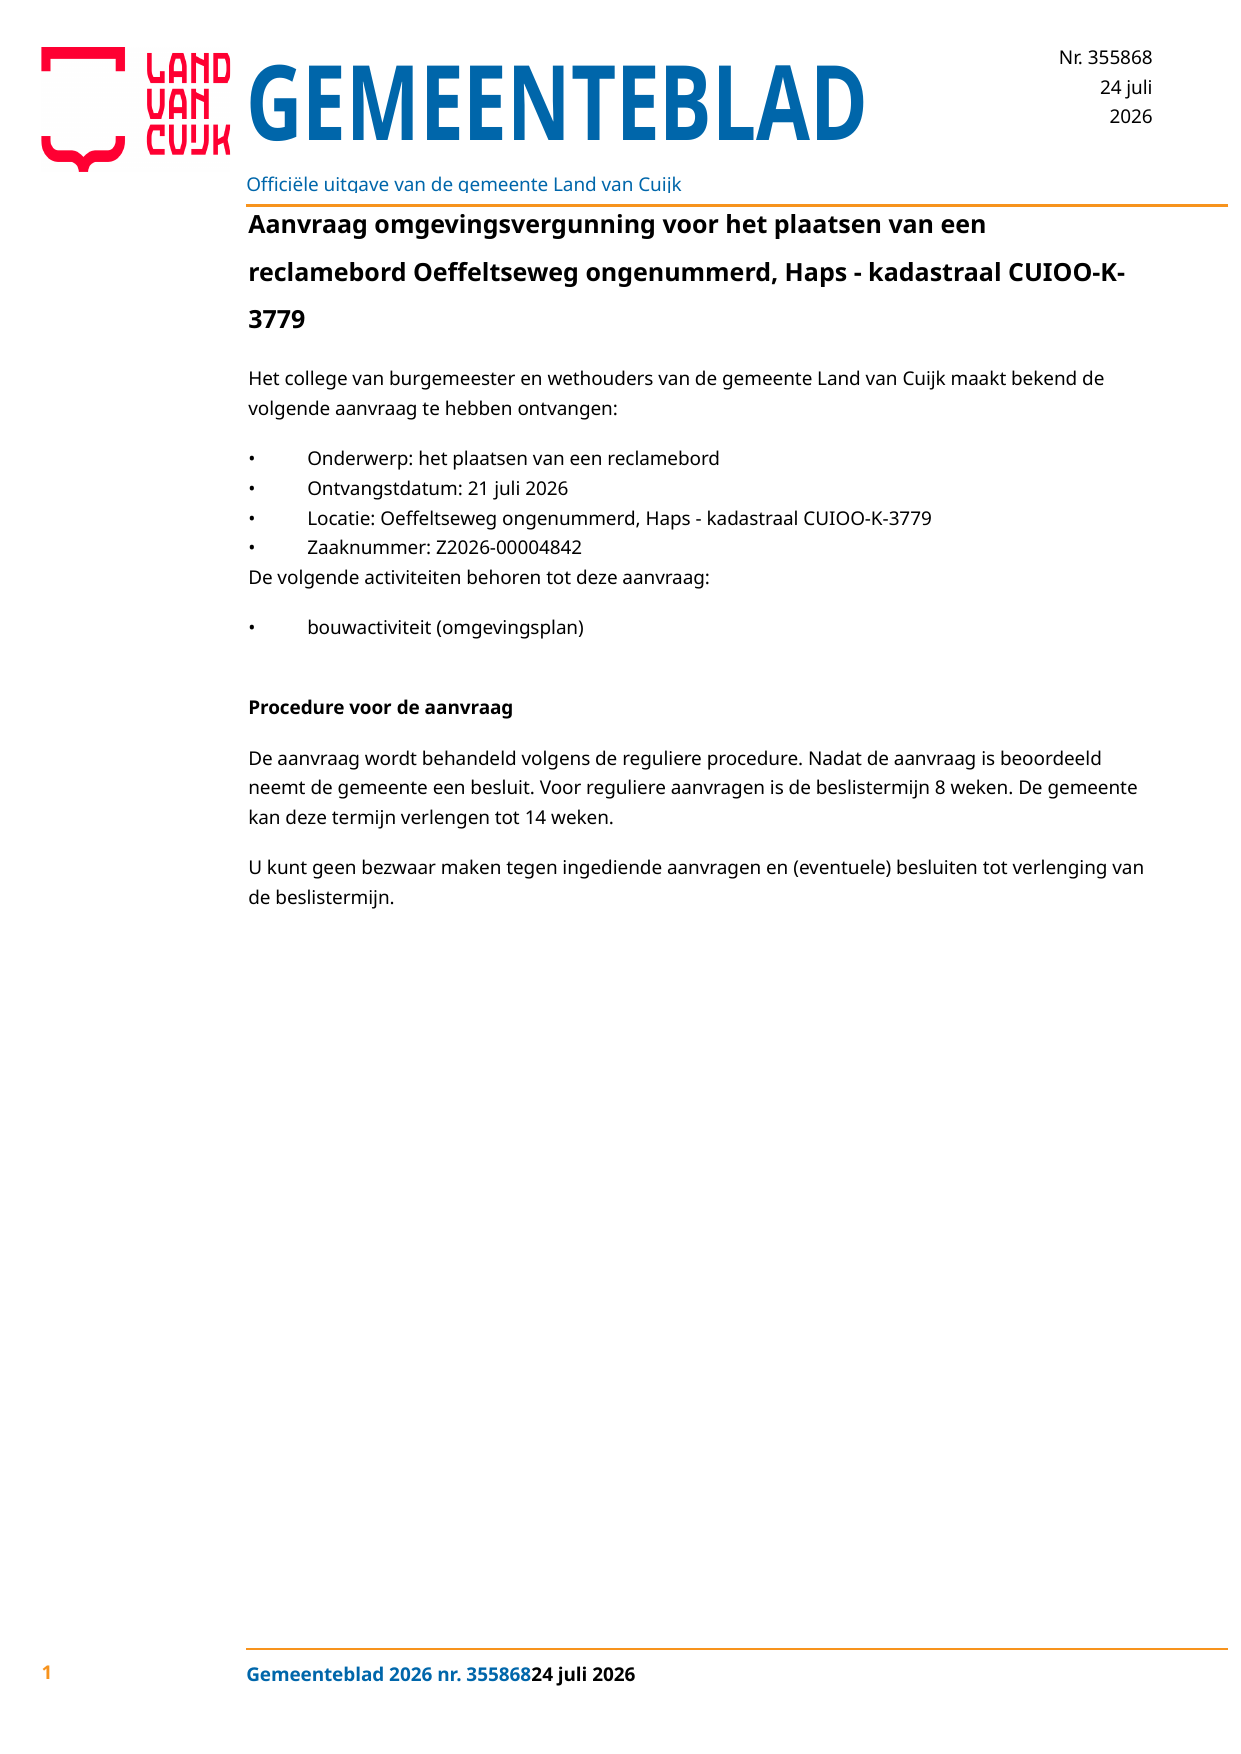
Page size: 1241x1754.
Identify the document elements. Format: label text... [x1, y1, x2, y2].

text Aanvraag omgevingsvergunning voor het plaatsen van een reclamebord Oeffeltseweg ongenummerd, Haps - kadastraal CUIOO-K-3779 [248, 207, 1152, 336]
list Ontvangstdatum: 21 juli 2026 [248, 475, 1152, 501]
list Locatie: Oeffeltseweg ongenummerd, Haps - kadastraal CUIOO-K-3779 [248, 505, 1152, 530]
list bouwactiviteit (omgevingsplan) [248, 614, 1152, 640]
text Het college van burgemeester en wethouders van de gemeente Land van Cuijk maakt bekend de volgende aanvraag te hebben ontvangen: [248, 366, 1152, 421]
list Onderwerp: het plaatsen van een reclamebord [248, 446, 1152, 471]
list Zaaknummer: Z2026-00004842 [248, 534, 1152, 560]
text De aanvraag wordt behandeld volgens de reguliere procedure. Nadat de aanvraag is beoordeeld neemt de gemeente een besluit. Voor reguliere aanvragen is de beslistermijn 8 weken. De gemeente kan deze termijn verlengen tot 14 weken. [248, 745, 1152, 829]
picture [41, 47, 231, 172]
text U kunt geen bezwaar maken tegen ingediende aanvragen en (eventuele) besluiten tot verlenging van de beslistermijn. [248, 854, 1152, 909]
text Procedure voor de aanvraag [248, 694, 1152, 720]
text De volgende activiteiten behoren tot deze aanvraag: [248, 564, 1152, 589]
